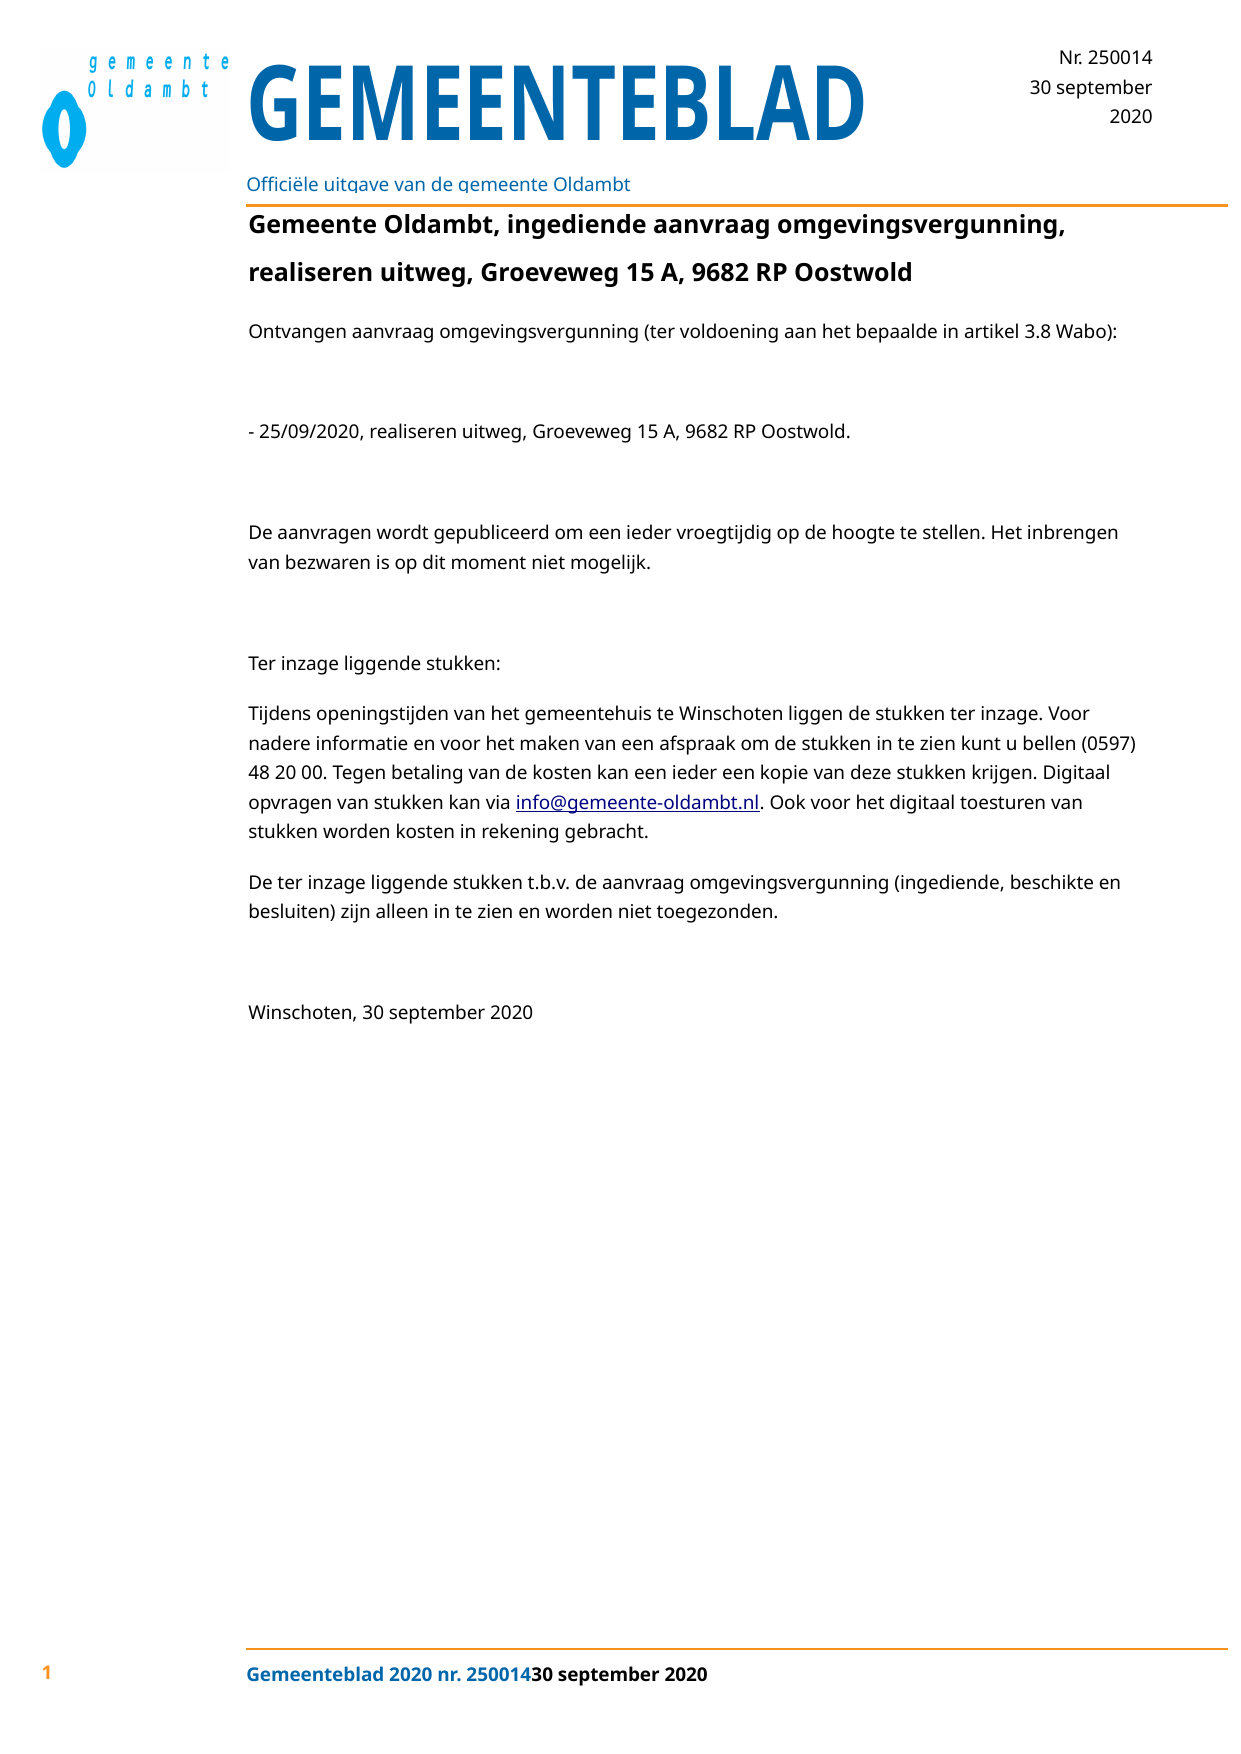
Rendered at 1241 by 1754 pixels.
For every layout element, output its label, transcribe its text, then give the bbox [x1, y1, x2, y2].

text Winschoten, 30 september 2020 [248, 999, 1152, 1025]
text Tijdens openingstijden van het gemeentehuis te Winschoten liggen de stukken ter inzage. Voor nadere informatie en voor het maken van een afspraak om de stukken in te zien kunt u bellen (0597) 48 20 00. Tegen betaling van de kosten kan een ieder een kopie van deze stukken krijgen. Digitaal opvragen van stukken kan via info@gemeente-oldambt.nl. Ook voor het digitaal toesturen van stukken worden kosten in rekening gebracht. [248, 700, 1152, 844]
text De aanvragen wordt gepubliceerd om een ieder vroegtijdig op de hoogte te stellen. Het inbrengen van bezwaren is op dit moment niet mogelijk. [248, 519, 1152, 575]
text Gemeente Oldambt, ingediende aanvraag omgevingsvergunning, realiseren uitweg, Groeveweg 15 A, 9682 RP Oostwold [248, 207, 1152, 288]
text Ter inzage liggende stukken: [248, 650, 1152, 676]
picture [41, 47, 231, 172]
text - 25/09/2020, realiseren uitweg, Groeveweg 15 A, 9682 RP Oostwold. [248, 419, 1152, 444]
text De ter inzage liggende stukken t.b.v. de aanvraag omgevingsvergunning (ingediende, beschikte en besluiten) zijn alleen in te zien en worden niet toegezonden. [248, 869, 1152, 924]
text Ontvangen aanvraag omgevingsvergunning (ter voldoening aan het bepaalde in artikel 3.8 Wabo): [248, 318, 1152, 344]
